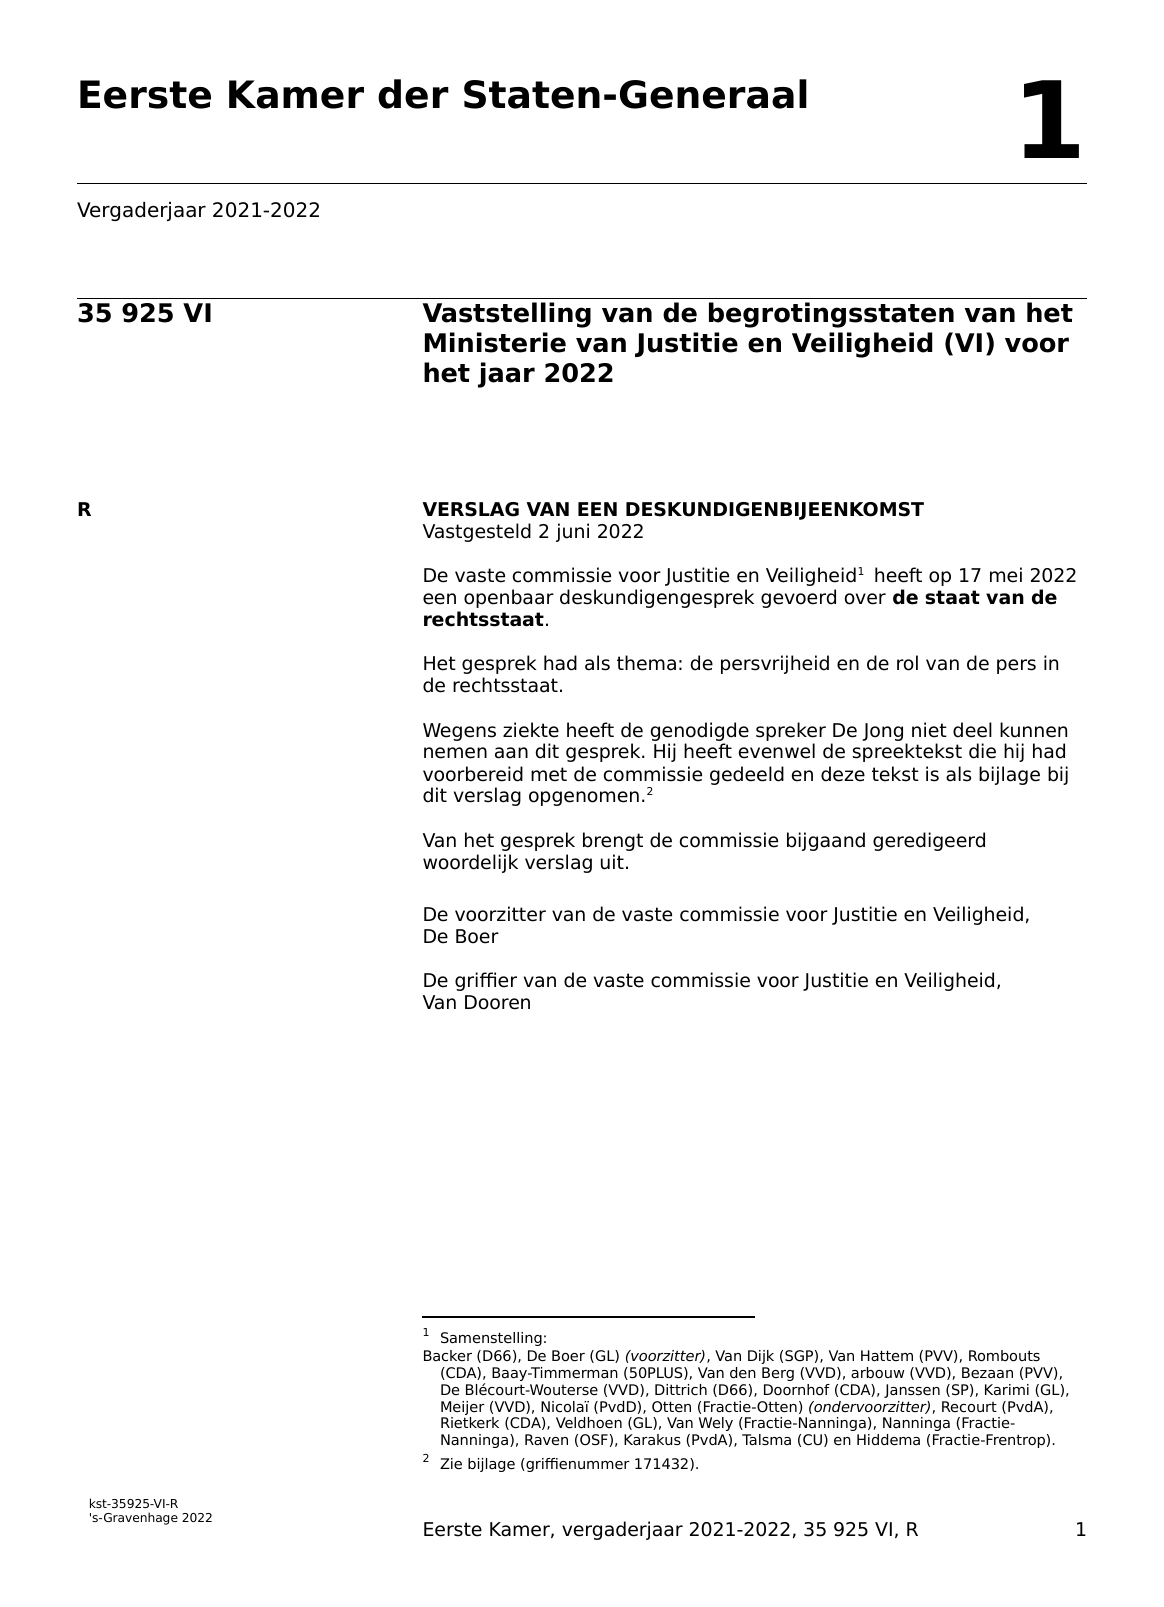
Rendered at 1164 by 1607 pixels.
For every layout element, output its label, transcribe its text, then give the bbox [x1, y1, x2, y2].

text Samenstelling: [422, 1326, 1087, 1348]
text Het gesprek had als thema: de persvrijheid en de rol van de pers in de rechtsstaat. [422, 653, 1087, 697]
text 's-Gravenhage 2022 [88, 1511, 323, 1525]
subtitle 35 925 VI Vaststelling van de begrotingsstaten van het Ministerie van Justitie en Veiligheid (VI) voor het jaar 2022 [77, 299, 1087, 388]
text kst-35925-VI-R [88, 1497, 323, 1511]
text De vaste commissie voor Justitie en Veiligheid heeft op 17 mei 2022 een openbaar deskundigengesprek gevoerd over de staat van de rechtsstaat. [422, 565, 1087, 631]
text Vastgesteld 2 juni 2022 [422, 521, 1087, 543]
text Backer (D66), De Boer (GL) (voorzitter), Van Dijk (SGP), Van Hattem (PVV), Rombouts (CDA), Baay-Timmerman (50PLUS), Van den Berg (VVD), arbouw (VVD), Bezaan (PVV), De Blécourt-Wouterse (VVD), Dittrich (D66), Doornhof (CDA), Janssen (SP), Karimi (GL), Meijer (VVD), Nicolaï (PvdD), Otten (Fractie-Otten) (ondervoorzitter), Recourt (PvdA), Rietkerk (CDA), Veldhoen (GL), Van Wely (Fractie-Nanninga), Nanninga (Fractie-Nanninga), Raven (OSF), Karakus (PvdA), Talsma (CU) en Hiddema (Fractie-Frentrop). [422, 1348, 1087, 1449]
text De voorzitter van de vaste commissie voor Justitie en Veiligheid, De Boer [422, 903, 1087, 947]
subtitle R VERSLAG VAN EEN DESKUNDIGENBIJEENKOMST [77, 499, 1087, 521]
table_cell Vergaderjaar 2021-2022 [77, 184, 1087, 298]
table_header Eerste Kamer der Staten-Generaal [77, 59, 886, 183]
text Wegens ziekte heeft de genodigde spreker De Jong niet deel kunnen nemen aan dit gesprek. Hij heeft evenwel de spreektekst die hij had voorbereid met de commissie gedeeld en deze tekst is als bijlage bij dit verslag opgenomen. [422, 719, 1087, 807]
text Van het gesprek brengt de commissie bijgaand geredigeerd woordelijk verslag uit. [422, 829, 1087, 873]
table_header 1 [886, 59, 1087, 183]
text Zie bijlage (griffienummer 171432). [422, 1452, 1087, 1474]
text De griffier van de vaste commissie voor Justitie en Veiligheid, Van Dooren [422, 970, 1087, 1014]
